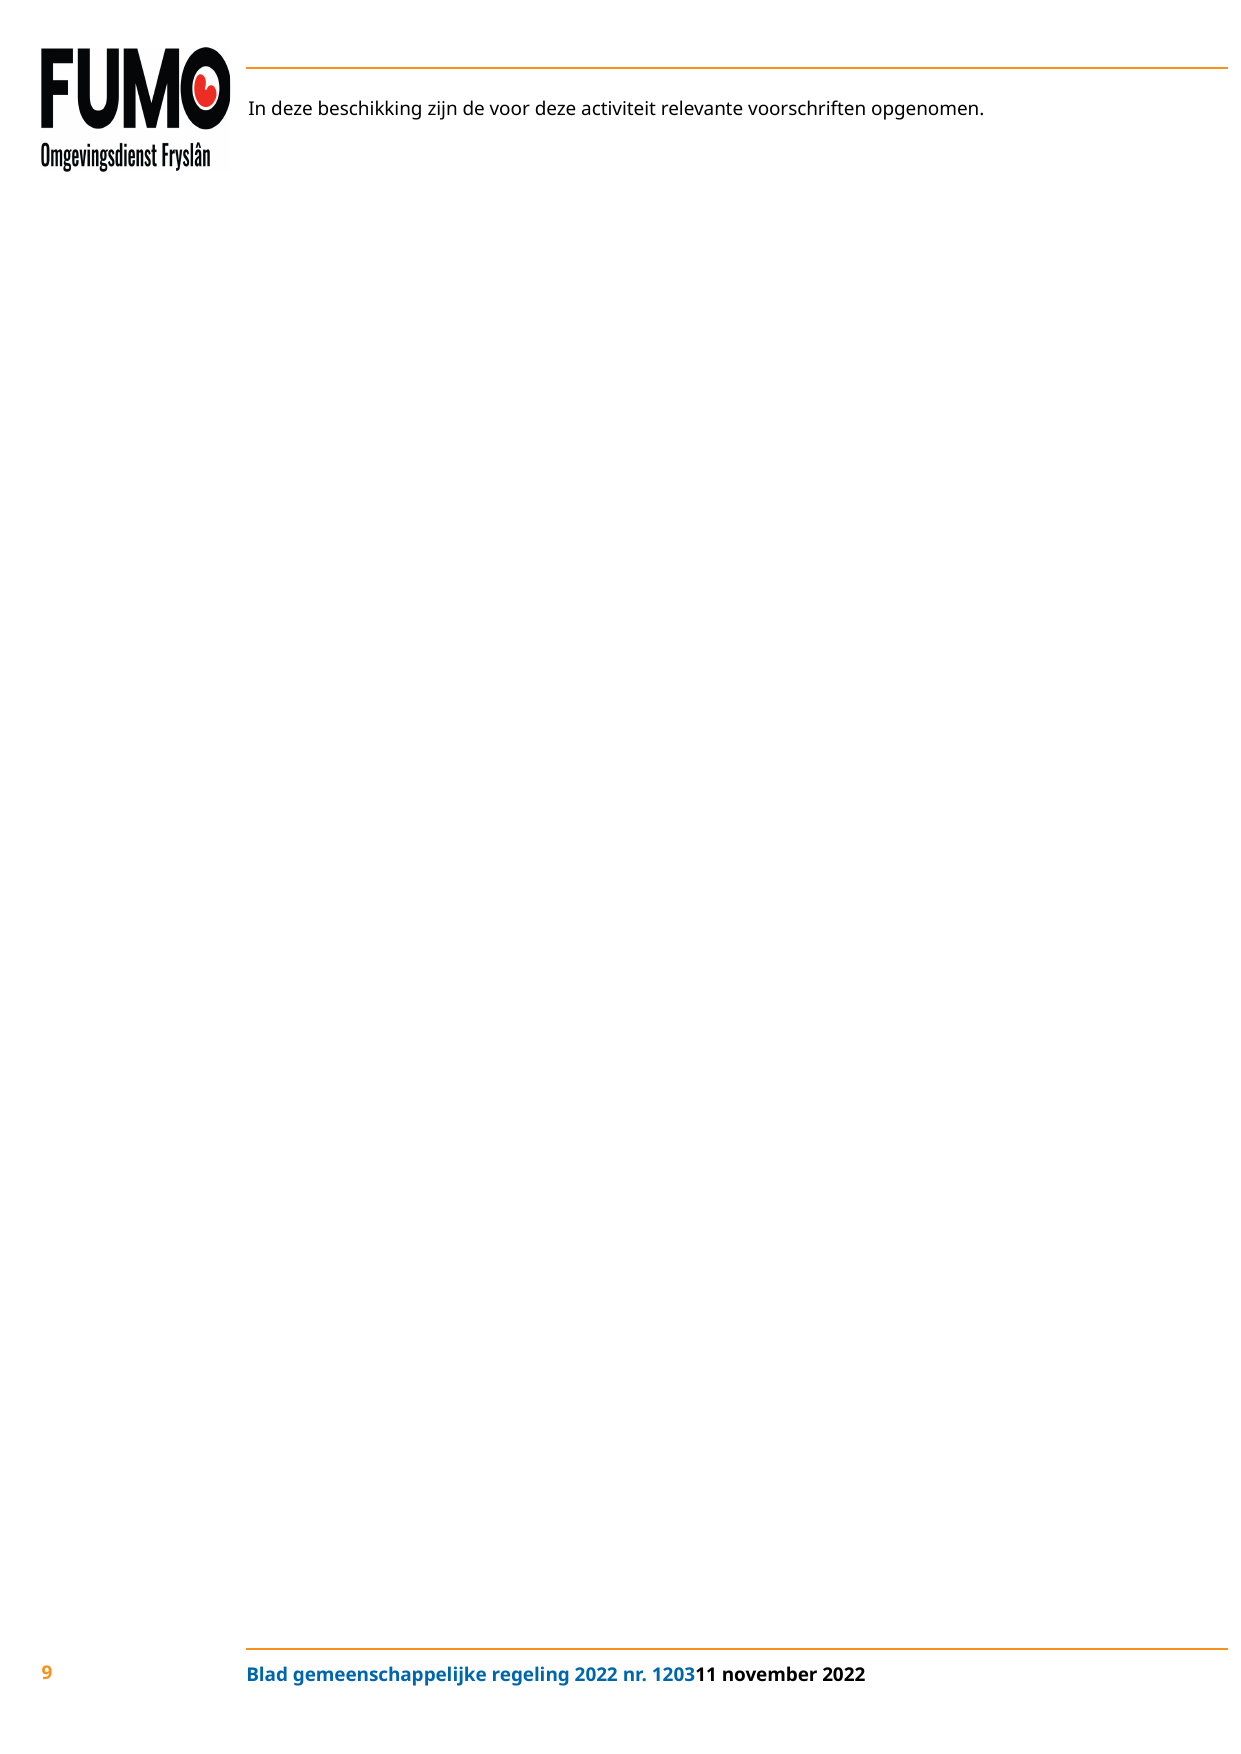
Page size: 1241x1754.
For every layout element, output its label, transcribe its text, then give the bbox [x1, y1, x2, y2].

text In deze beschikking zijn de voor deze activiteit relevante voorschriften opgenomen. [248, 95, 1152, 121]
picture [41, 47, 231, 172]
